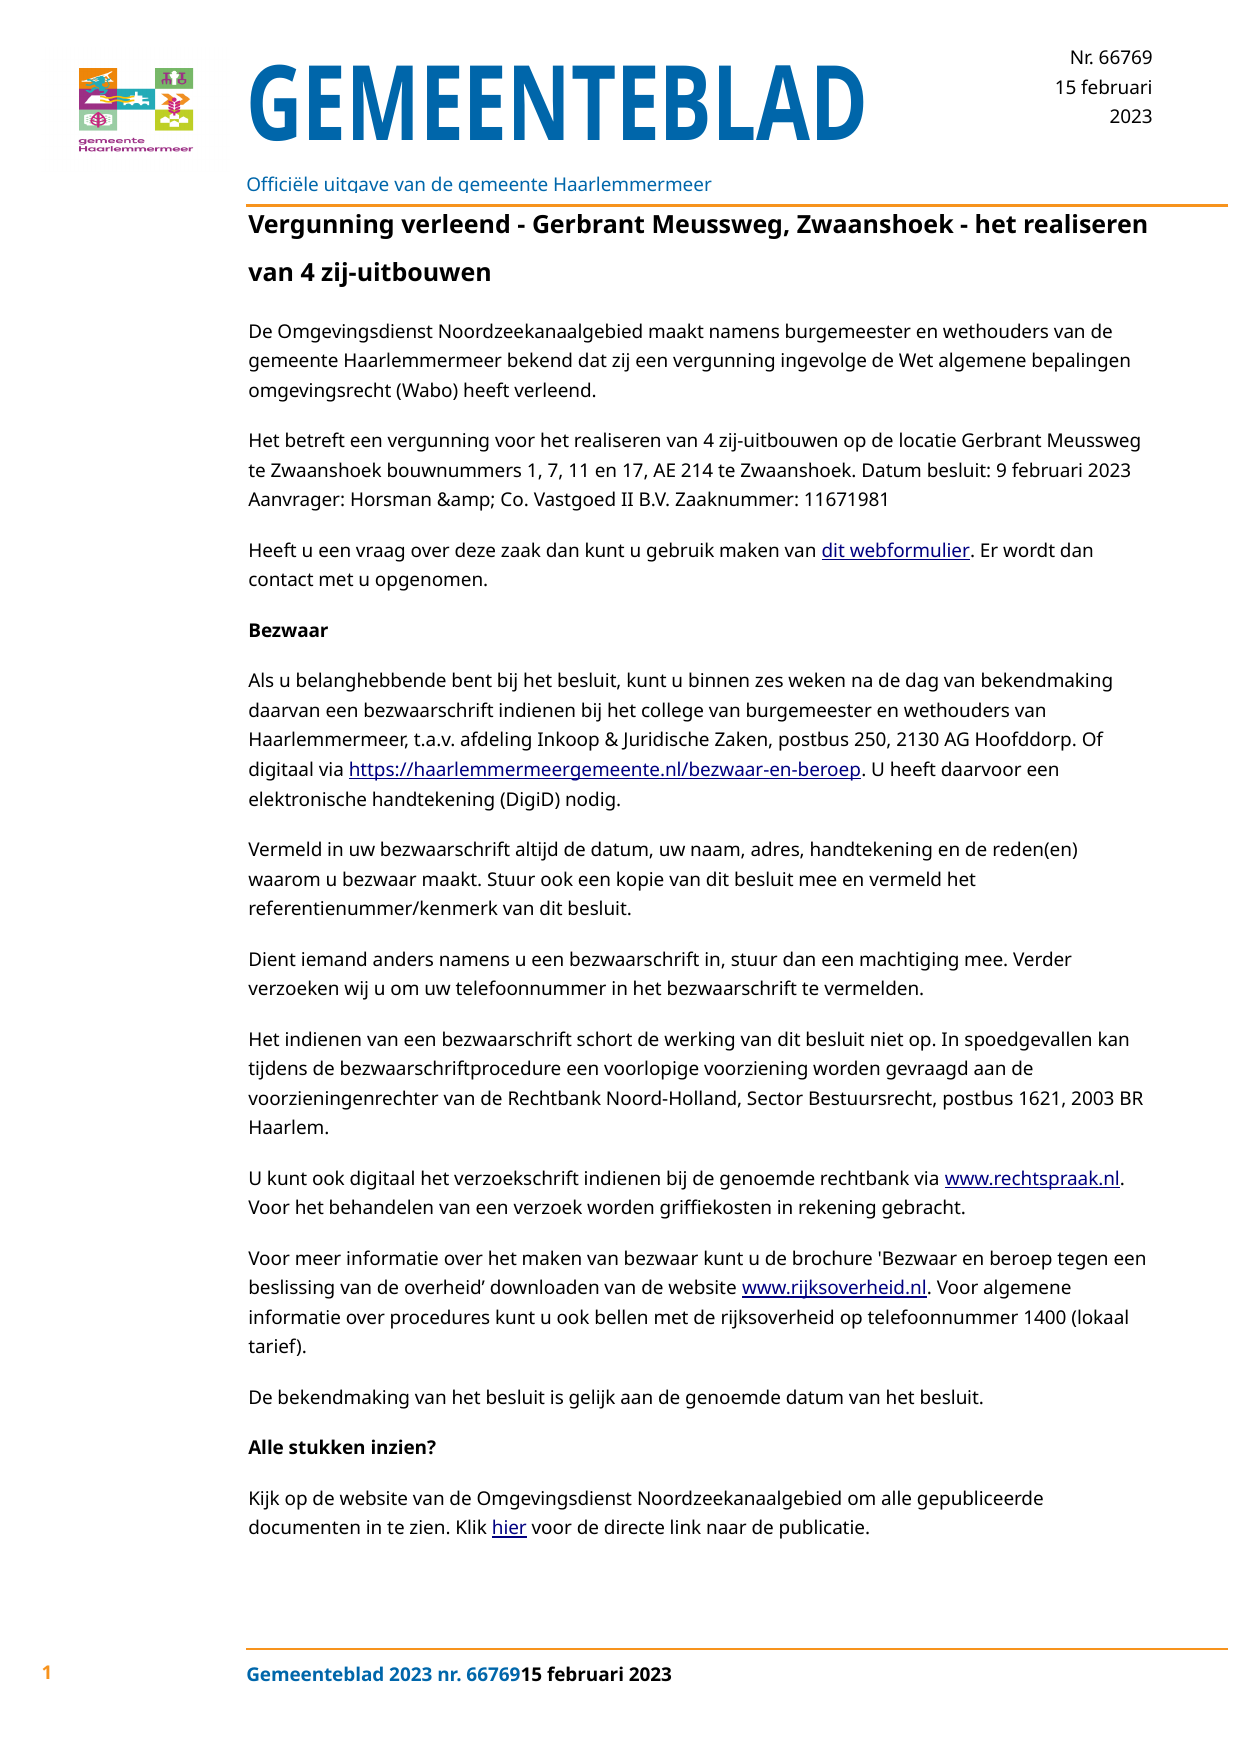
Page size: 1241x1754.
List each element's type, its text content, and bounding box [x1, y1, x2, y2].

text De bekendmaking van het besluit is gelijk aan de genoemde datum van het besluit. [248, 1384, 1152, 1410]
text Heeft u een vraag over deze zaak dan kunt u gebruik maken van dit webformulier. Er wordt dan contact met u opgenomen. [248, 537, 1152, 592]
text Alle stukken inzien? [248, 1434, 1152, 1460]
text U kunt ook digitaal het verzoekschrift indienen bij de genoemde rechtbank via www.rechtspraak.nl. Voor het behandelen van een verzoek worden griffiekosten in rekening gebracht. [248, 1165, 1152, 1220]
text Bezwaar [248, 617, 1152, 643]
picture [41, 47, 231, 172]
text Het indienen van een bezwaarschrift schort de werking van dit besluit niet op. In spoedgevallen kan tijdens de bezwaarschriftprocedure een voorlopige voorziening worden gevraagd aan de voorzieningenrechter van de Rechtbank Noord-Holland, Sector Bestuursrecht, postbus 1621, 2003 BR Haarlem. [248, 1026, 1152, 1140]
text Vergunning verleend - Gerbrant Meussweg, Zwaanshoek - het realiseren van 4 zij-uitbouwen [248, 207, 1152, 288]
text Vermeld in uw bezwaarschrift altijd de datum, uw naam, adres, handtekening en de reden(en) waarom u bezwaar maakt. Stuur ook een kopie van dit besluit mee en vermeld het referentienummer/kenmerk van dit besluit. [248, 836, 1152, 921]
text Dient iemand anders namens u een bezwaarschrift in, stuur dan een machtiging mee. Verder verzoeken wij u om uw telefoonnummer in het bezwaarschrift te vermelden. [248, 946, 1152, 1001]
text Voor meer informatie over het maken van bezwaar kunt u de brochure 'Bezwaar en beroep tegen een beslissing van de overheid’ downloaden van de website www.rijksoverheid.nl. Voor algemene informatie over procedures kunt u ook bellen met de rijksoverheid op telefoonnummer 1400 (lokaal tarief). [248, 1245, 1152, 1359]
text Kijk op de website van de Omgevingsdienst Noordzeekanaalgebied om alle gepubliceerde documenten in te zien. Klik hier voor de directe link naar de publicatie. [248, 1485, 1152, 1540]
text De Omgevingsdienst Noordzeekanaalgebied maakt namens burgemeester en wethouders van de gemeente Haarlemmermeer bekend dat zij een vergunning ingevolge de Wet algemene bepalingen omgevingsrecht (Wabo) heeft verleend. [248, 318, 1152, 403]
text Het betreft een vergunning voor het realiseren van 4 zij-uitbouwen op de locatie Gerbrant Meussweg te Zwaanshoek bouwnummers 1, 7, 11 en 17, AE 214 te Zwaanshoek. Datum besluit: 9 februari 2023 Aanvrager: Horsman &amp; Co. Vastgoed II B.V. Zaaknummer: 11671981 [248, 427, 1152, 512]
text Als u belanghebbende bent bij het besluit, kunt u binnen zes weken na de dag van bekendmaking daarvan een bezwaarschrift indienen bij het college van burgemeester en wethouders van Haarlemmermeer, t.a.v. afdeling Inkoop & Juridische Zaken, postbus 250, 2130 AG Hoofddorp. Of digitaal via https://haarlemmermeergemeente.nl/bezwaar-en-beroep. U heeft daarvoor een elektronische handtekening (DigiD) nodig. [248, 667, 1152, 812]
